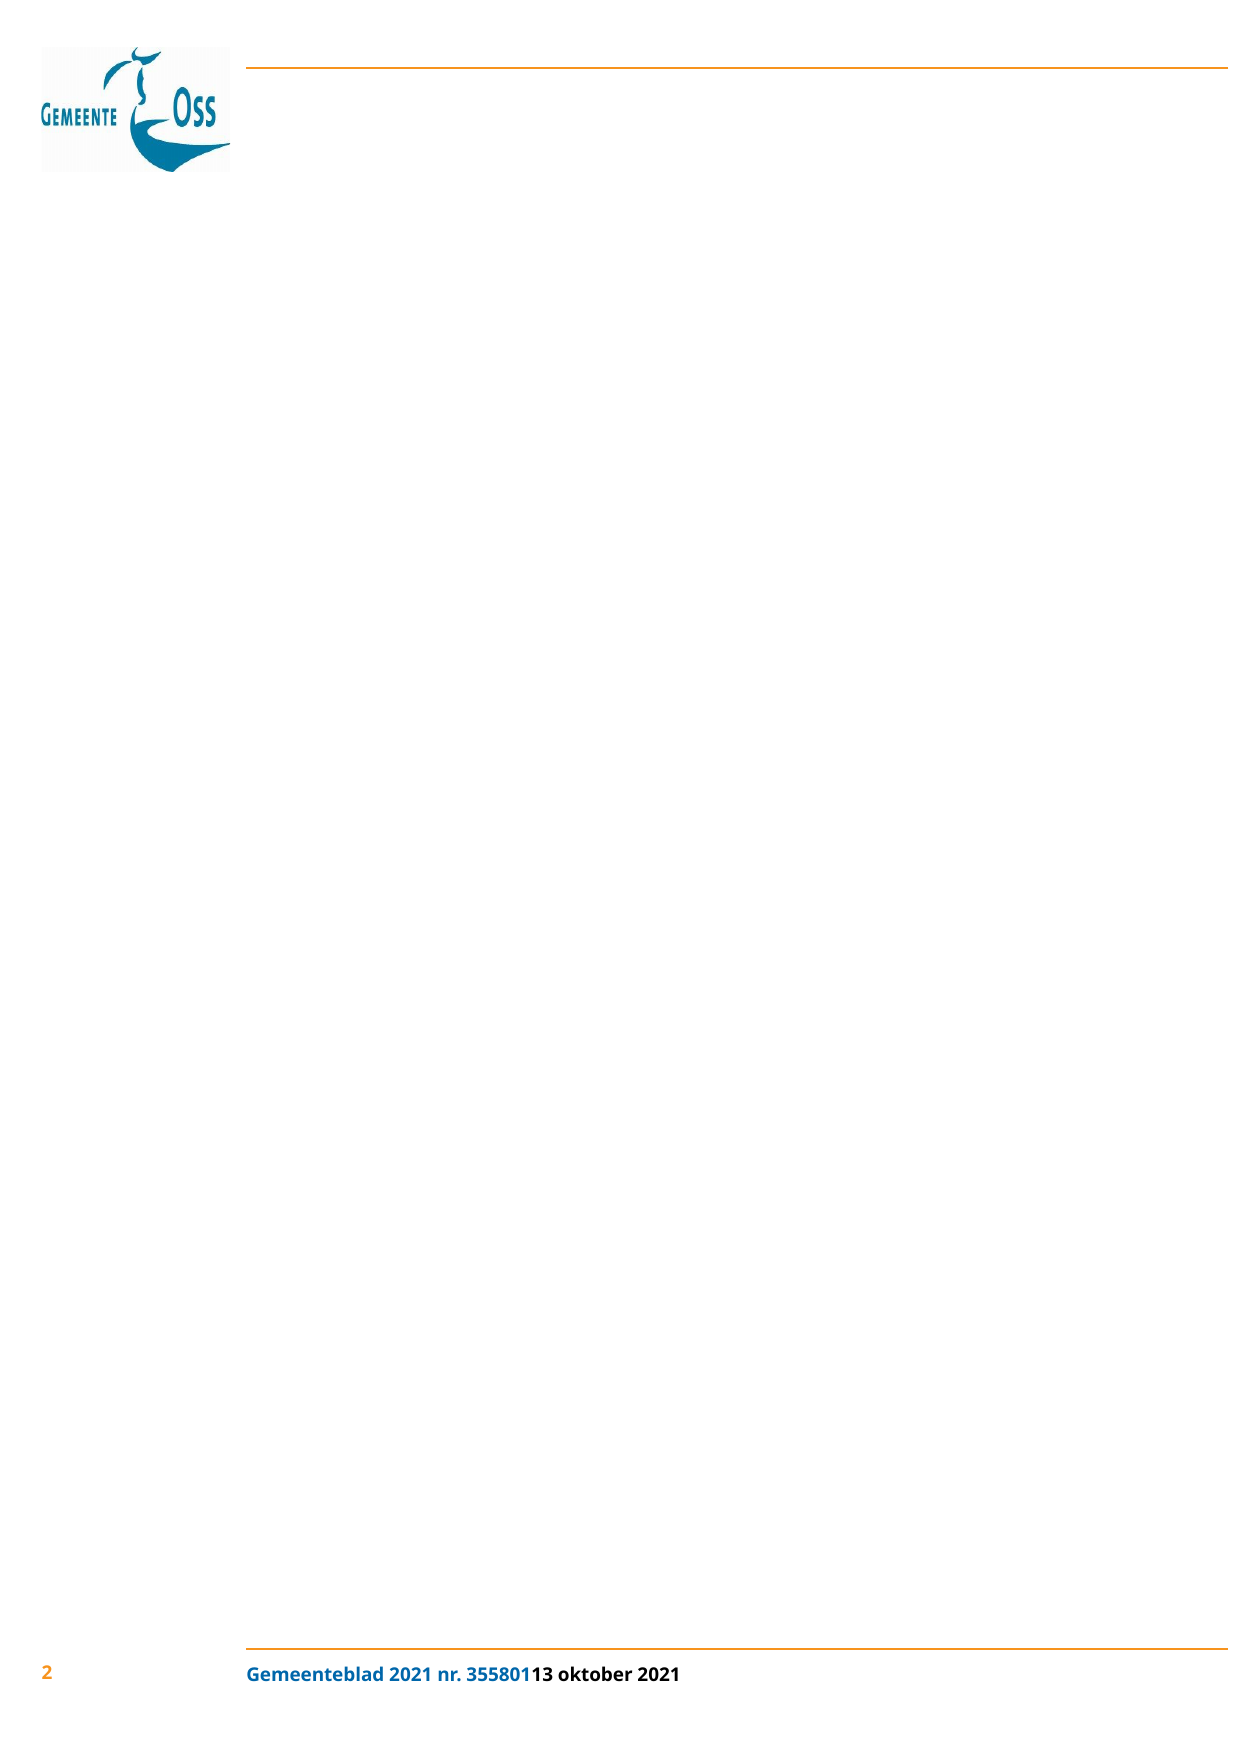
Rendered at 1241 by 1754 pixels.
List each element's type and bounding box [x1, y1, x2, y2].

picture [41, 47, 231, 172]
